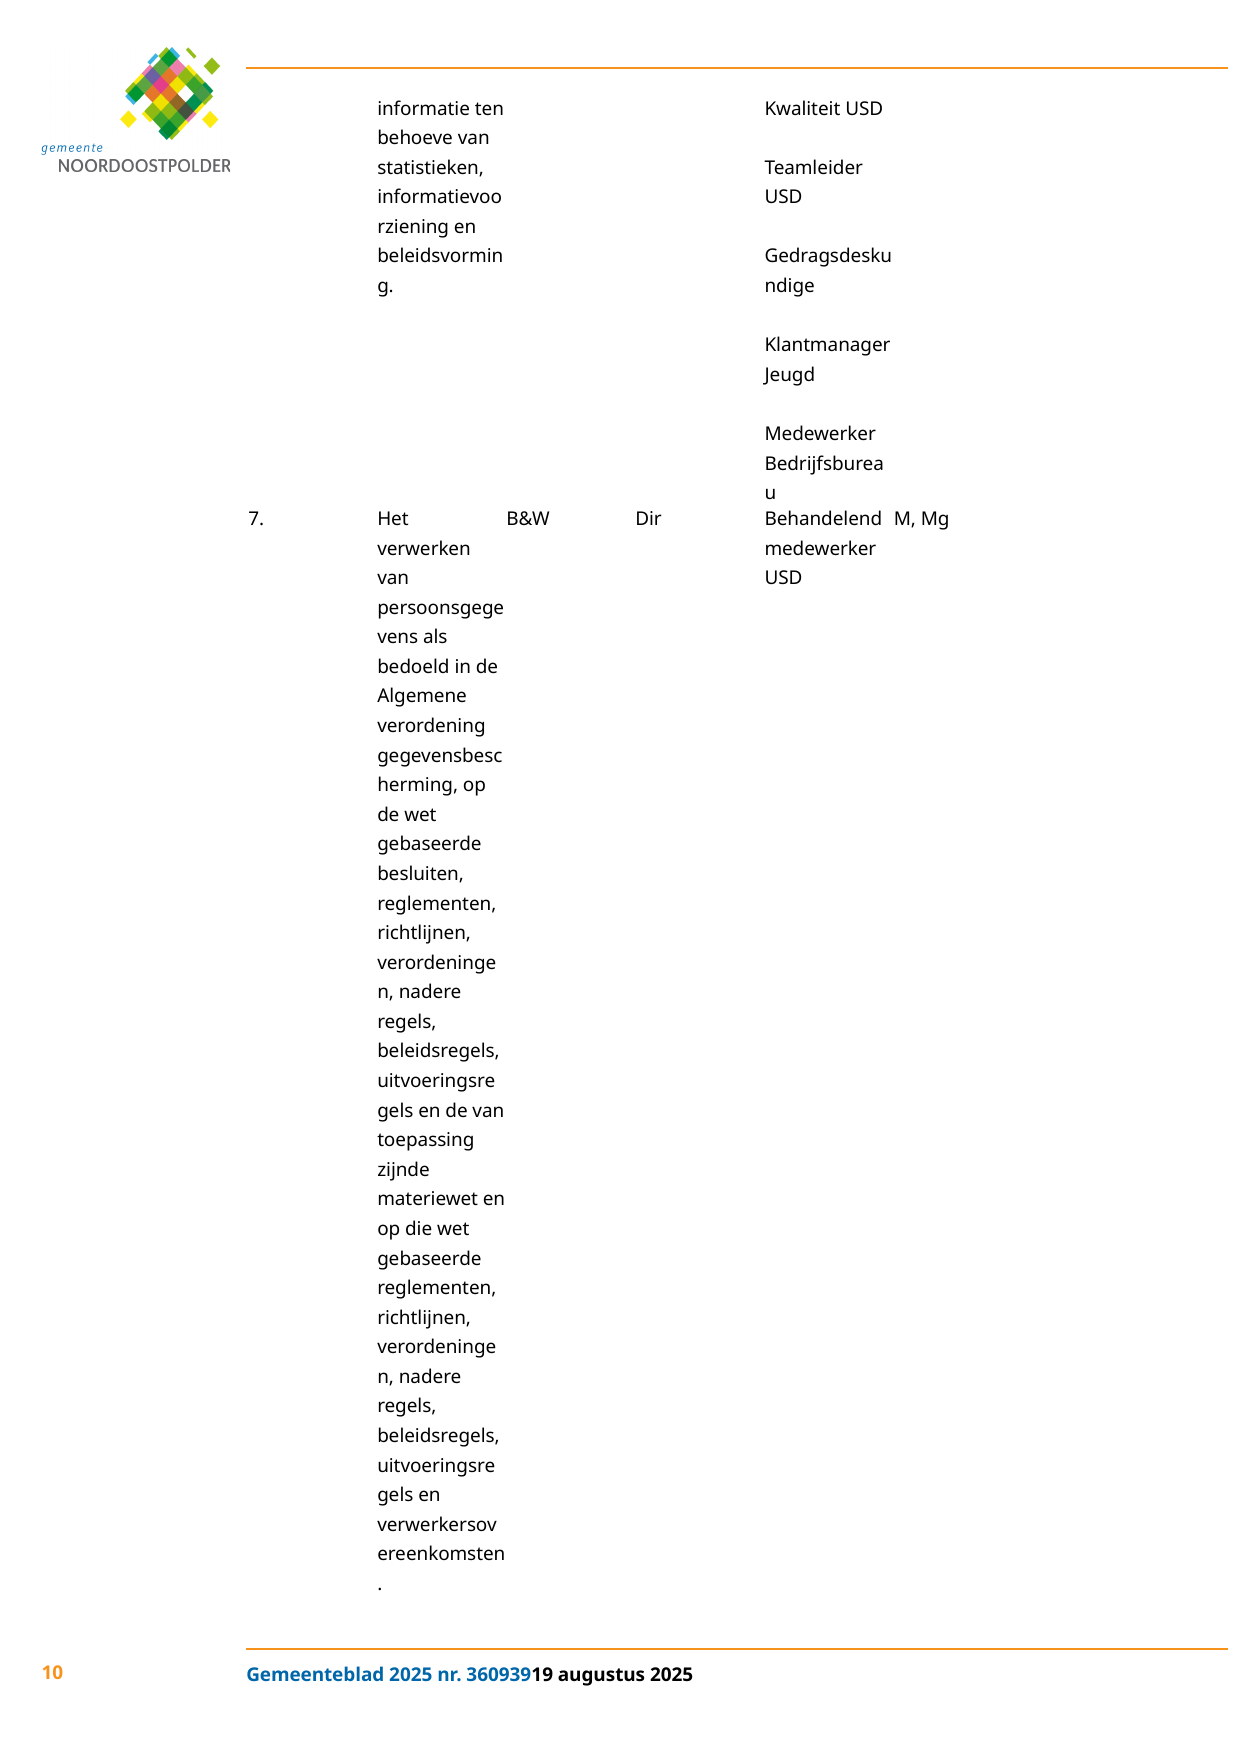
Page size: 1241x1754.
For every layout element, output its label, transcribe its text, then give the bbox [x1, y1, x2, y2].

table_cell Het verwerken van persoonsgegevens als bedoeld in de Algemene verordening gegevensbescherming, op de wet gebaseerde besluiten, reglementen, richtlijnen, verordeningen, nadere regels, beleidsregels, uitvoeringsregels en de van toepassing zijnde materiewet en op die wet gebaseerde reglementen, richtlijnen, verordeningen, nadere regels, beleidsregels, uitvoeringsregels en verwerkersovereenkomsten. [377, 505, 506, 1596]
table_cell [248, 95, 377, 505]
table_cell [1023, 95, 1152, 505]
table_cell 7. [248, 505, 377, 1596]
table_cell Kwaliteit USD Teamleider USD Gedragsdeskundige Klantmanager Jeugd Medewerker Bedrijfsbureau [764, 95, 893, 505]
table_cell informatie ten behoeve van statistieken, informatievoorziening en beleidsvorming. [377, 95, 506, 505]
table_cell M, Mg [894, 505, 1022, 1596]
table_cell Dir [635, 505, 764, 1596]
table_cell Behandelend medewerker USD [764, 505, 893, 1596]
table_cell [1023, 505, 1152, 1596]
table_cell B&W [506, 505, 635, 1596]
picture [41, 47, 231, 172]
table_cell [635, 95, 764, 505]
table_cell [506, 95, 635, 505]
table_cell [894, 95, 1022, 505]
